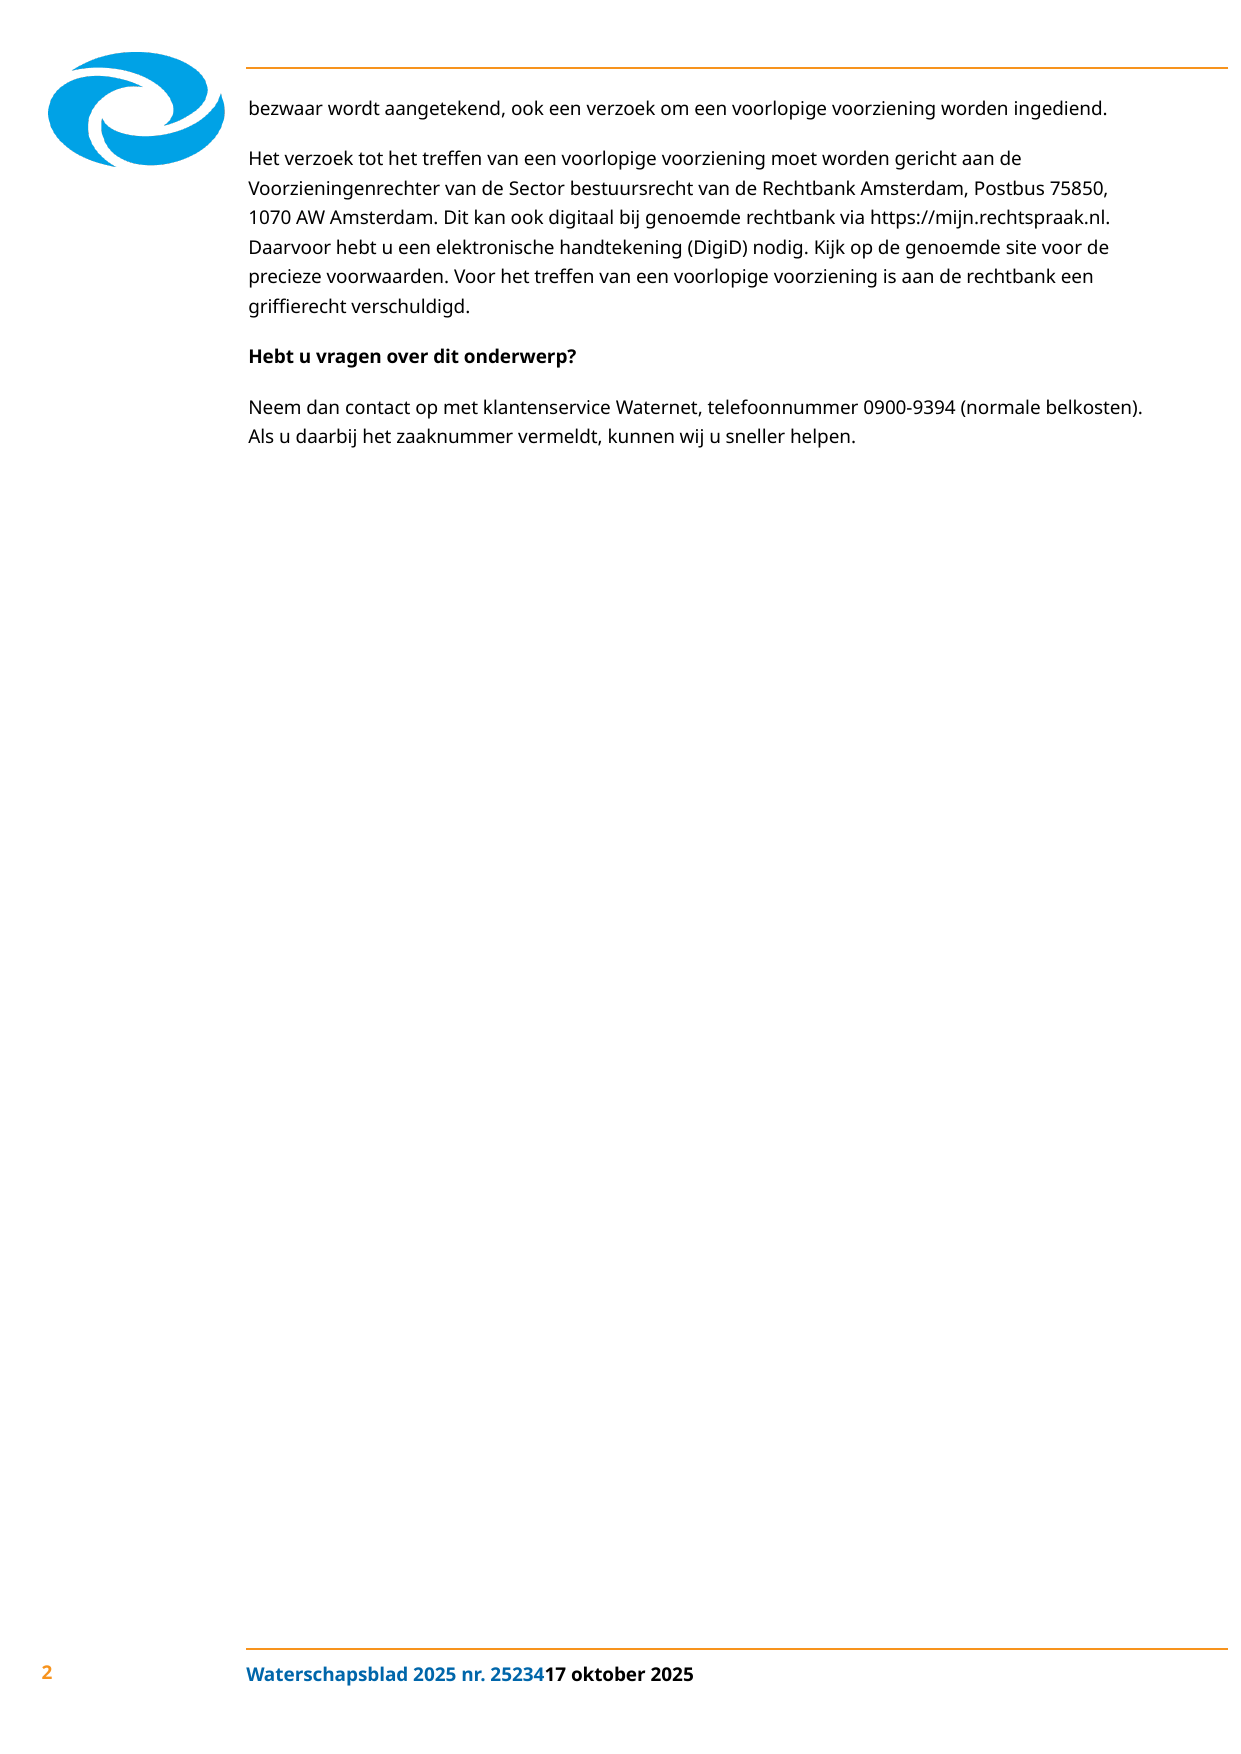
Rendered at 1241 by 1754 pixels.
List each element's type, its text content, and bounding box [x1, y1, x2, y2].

text bezwaar wordt aangetekend, ook een verzoek om een voorlopige voorziening worden ingediend. [248, 95, 1152, 121]
text Neem dan contact op met klantenservice Waternet, telefoonnummer 0900-9394 (normale belkosten). Als u daarbij het zaaknummer vermeldt, kunnen wij u sneller helpen. [248, 394, 1152, 449]
text Het verzoek tot het treffen van een voorlopige voorziening moet worden gericht aan de Voorzieningenrechter van de Sector bestuursrecht van de Rechtbank Amsterdam, Postbus 75850, 1070 AW Amsterdam. Dit kan ook digitaal bij genoemde rechtbank via https://mijn.rechtspraak.nl. Daarvoor hebt u een elektronische handtekening (DigiD) nodig. Kijk op de genoemde site voor de precieze voorwaarden. Voor het treffen van een voorlopige voorziening is aan de rechtbank een griffierecht verschuldigd. [248, 145, 1152, 319]
text Hebt u vragen over dit onderwerp? [248, 343, 1152, 369]
picture [41, 47, 231, 172]
